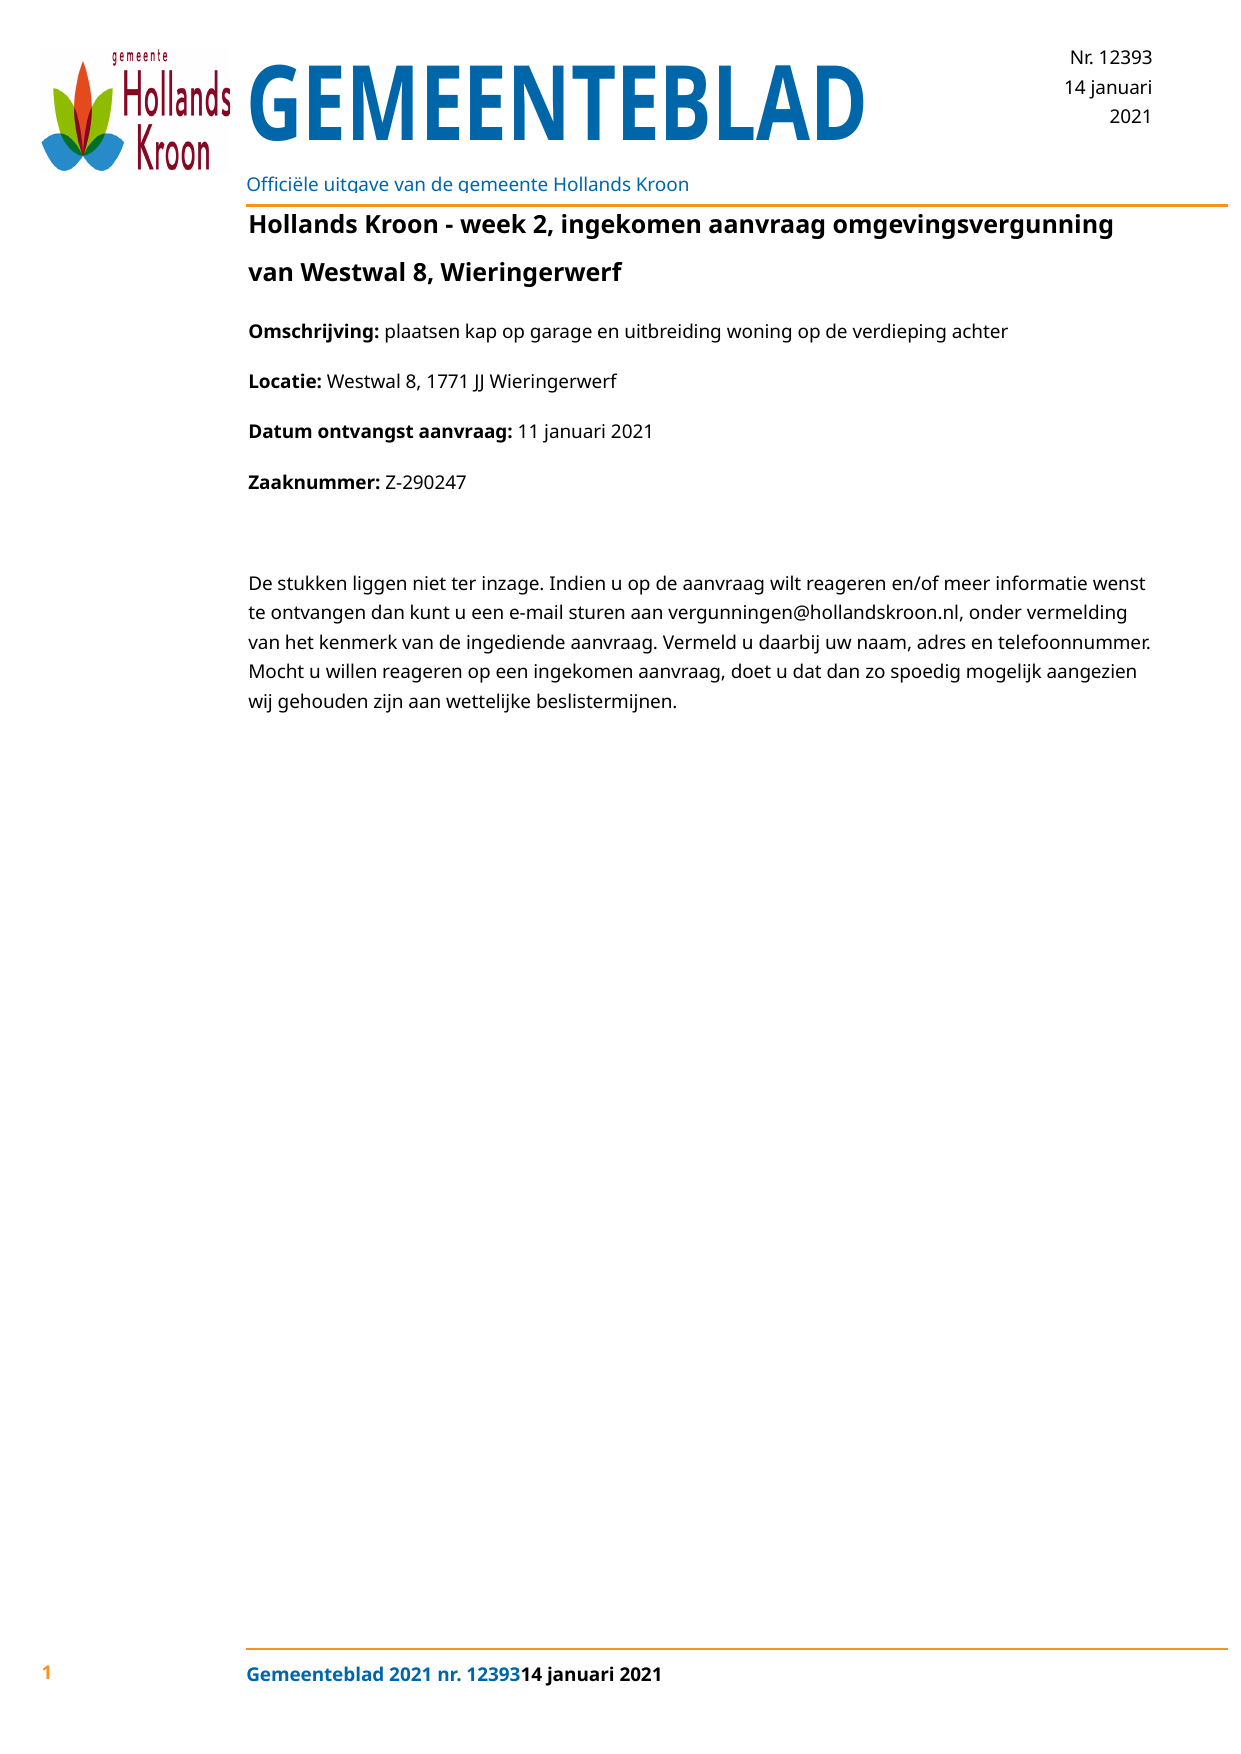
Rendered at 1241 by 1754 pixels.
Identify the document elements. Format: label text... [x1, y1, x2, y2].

text Locatie: Westwal 8, 1771 JJ Wieringerwerf [248, 368, 1152, 394]
text Datum ontvangst aanvraag: 11 januari 2021 [248, 419, 1152, 444]
picture [41, 47, 231, 172]
text Omschrijving: plaatsen kap op garage en uitbreiding woning op de verdieping achter [248, 318, 1152, 344]
text De stukken liggen niet ter inzage. Indien u op de aanvraag wilt reageren en/of meer informatie wenst te ontvangen dan kunt u een e-mail sturen aan vergunningen@hollandskroon.nl, onder vermelding van het kenmerk van de ingediende aanvraag. Vermeld u daarbij uw naam, adres en telefoonnummer. Mocht u willen reageren op een ingekomen aanvraag, doet u dat dan zo spoedig mogelijk aangezien wij gehouden zijn aan wettelijke beslistermijnen. [248, 570, 1152, 714]
text Hollands Kroon - week 2, ingekomen aanvraag omgevingsvergunning van Westwal 8, Wieringerwerf [248, 207, 1152, 288]
text Zaaknummer: Z-290247 [248, 469, 1152, 495]
